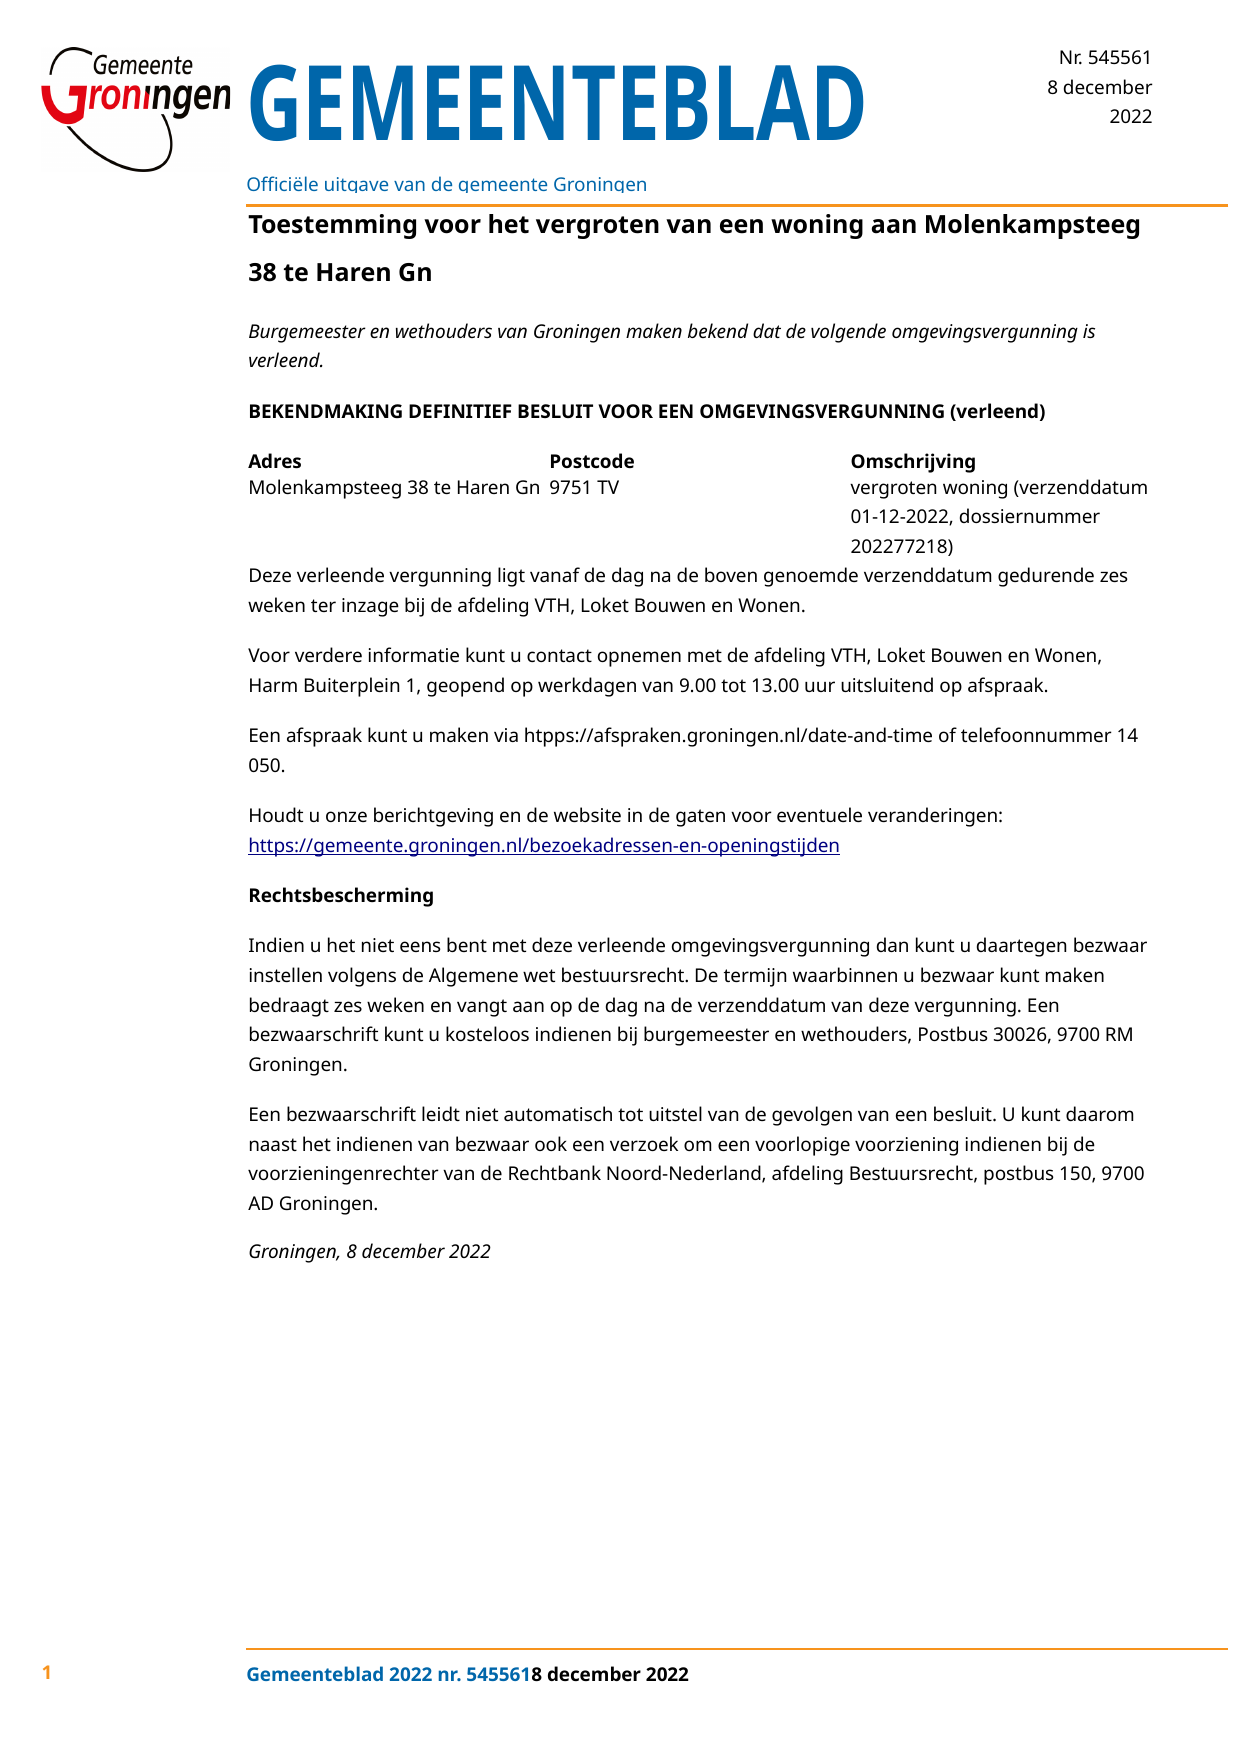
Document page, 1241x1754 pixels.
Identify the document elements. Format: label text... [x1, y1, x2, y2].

text Een bezwaarschrift leidt niet automatisch tot uitstel van de gevolgen van een besluit. U kunt daarom naast het indienen van bezwaar ook een verzoek om een voorlopige voorziening indienen bij de voorzieningenrechter van de Rechtbank Noord-Nederland, afdeling Bestuursrecht, postbus 150, 9700 AD Groningen. [248, 1101, 1152, 1216]
text Een afspraak kunt u maken via htpps://afspraken.groningen.nl/date-and-time of telefoonnummer 14 050. [248, 722, 1152, 778]
text Burgemeester en wethouders van Groningen maken bekend dat de volgende omgevingsvergunning is verleend. [248, 318, 1152, 373]
text Houdt u onze berichtgeving en de website in de gaten voor eventuele veranderingen: https://gemeente.groningen.nl/bezoekadressen-en-openingstijden [248, 802, 1152, 858]
text Deze verleende vergunning ligt vanaf de dag na de boven genoemde verzenddatum gedurende zes weken ter inzage bij de afdeling VTH, Loket Bouwen en Wonen. [248, 562, 1152, 618]
text Voor verdere informatie kunt u contact opnemen met de afdeling VTH, Loket Bouwen en Wonen, Harm Buiterplein 1, geopend op werkdagen van 9.00 tot 13.00 uur uitsluitend op afspraak. [248, 642, 1152, 698]
table_header Adres [248, 449, 549, 474]
text Indien u het niet eens bent met deze verleende omgevingsvergunning dan kunt u daartegen bezwaar instellen volgens de Algemene wet bestuursrecht. De termijn waarbinnen u bezwaar kunt maken bedraagt zes weken en vangt aan op de dag na de verzenddatum van deze vergunning. Een bezwaarschrift kunt u kosteloos indienen bij burgemeester en wethouders, Postbus 30026, 9700 RM Groningen. [248, 933, 1152, 1077]
table_header Omschrijving [850, 449, 1152, 474]
text BEKENDMAKING DEFINITIEF BESLUIT VOOR EEN OMGEVINGSVERGUNNING (verleend) [248, 398, 1152, 424]
text Groningen, 8 december 2022 [248, 1238, 1152, 1264]
picture [41, 47, 231, 172]
table_cell 9751 TV [549, 474, 850, 559]
text Rechtsbescherming [248, 882, 1152, 908]
text Toestemming voor het vergroten van een woning aan Molenkampsteeg 38 te Haren Gn [248, 207, 1152, 288]
table_cell Molenkampsteeg 38 te Haren Gn [248, 474, 549, 559]
table_cell vergroten woning (verzenddatum 01-12-2022, dossiernummer 202277218) [850, 474, 1152, 559]
table_header Postcode [549, 449, 850, 474]
